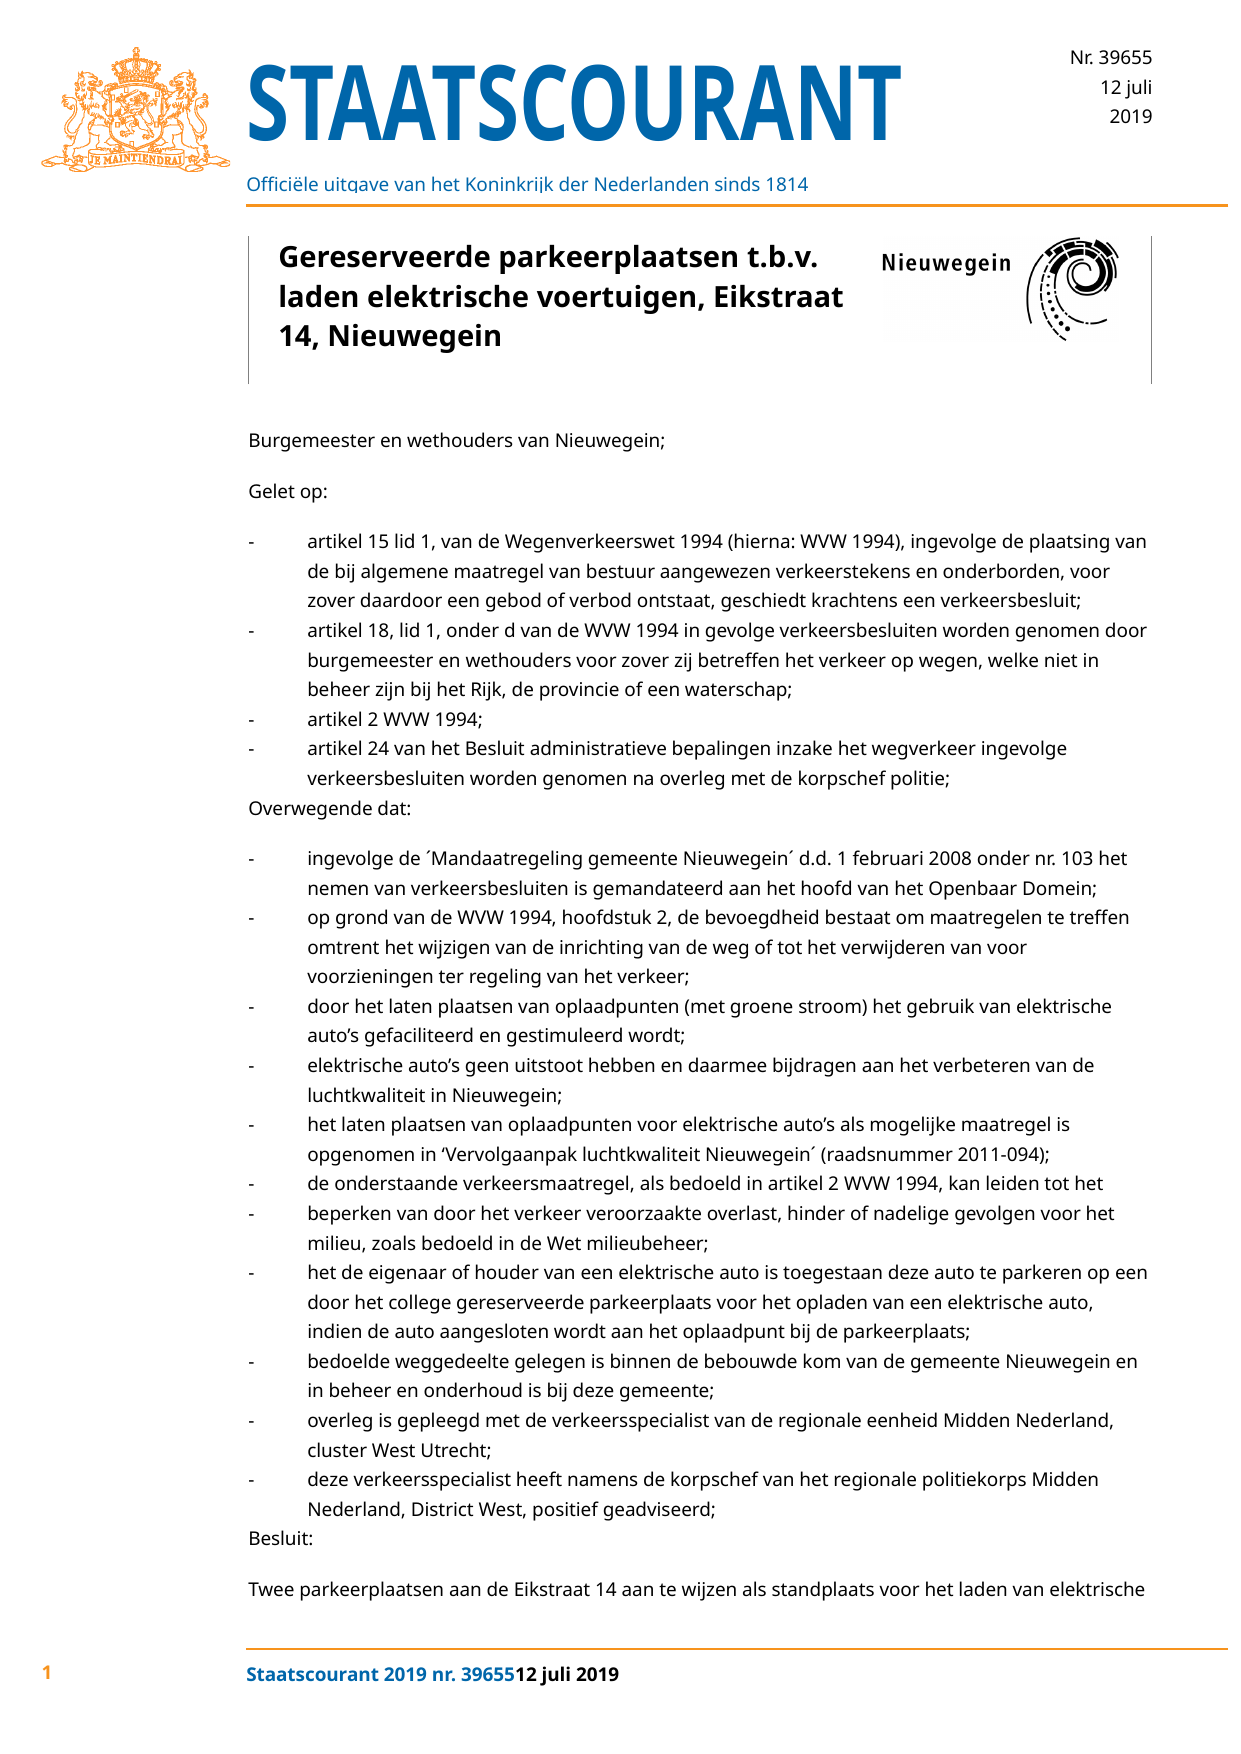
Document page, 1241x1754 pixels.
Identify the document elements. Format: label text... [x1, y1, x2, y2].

table_header [850, 236, 1151, 384]
list bedoelde weggedeelte gelegen is binnen de bebouwde kom van de gemeente Nieuwegein en in beheer en onderhoud is bij deze gemeente; [248, 1348, 1152, 1403]
list artikel 24 van het Besluit administratieve bepalingen inzake het wegverkeer ingevolge verkeersbesluiten worden genomen na overleg met de korpschef politie; [248, 736, 1152, 791]
list artikel 15 lid 1, van de Wegenverkeerswet 1994 (hierna: WVW 1994), ingevolge de plaatsing van de bij algemene maatregel van bestuur aangewezen verkeerstekens en onderborden, voor zover daardoor een gebod of verbod ontstaat, geschiedt krachtens een verkeersbesluit; [248, 528, 1152, 613]
list artikel 18, lid 1, onder d van de WVW 1994 in gevolge verkeersbesluiten worden genomen door burgemeester en wethouders voor zover zij betreffen het verkeer op wegen, welke niet in beheer zijn bij het Rijk, de provincie of een waterschap; [248, 617, 1152, 702]
list ingevolge de ´Mandaatregeling gemeente Nieuwegein´ d.d. 1 februari 2008 onder nr. 103 het nemen van verkeersbesluiten is gemandateerd aan het hoofd van het Openbaar Domein; [248, 845, 1152, 900]
picture [882, 236, 1119, 342]
picture [41, 47, 231, 172]
list op grond van de WVW 1994, hoofdstuk 2, de bevoegdheid bestaat om maatregelen te treffen omtrent het wijzigen van de inrichting van de weg of tot het verwijderen van voor voorzieningen ter regeling van het verkeer; [248, 904, 1152, 989]
list artikel 2 WVW 1994; [248, 706, 1152, 732]
list door het laten plaatsen van oplaadpunten (met groene stroom) het gebruik van elektrische auto’s gefaciliteerd en gestimuleerd wordt; [248, 993, 1152, 1048]
list het laten plaatsen van oplaadpunten voor elektrische auto’s als mogelijke maatregel is opgenomen in ‘Vervolgaanpak luchtkwaliteit Nieuwegein´ (raadsnummer 2011-094); [248, 1111, 1152, 1167]
list deze verkeersspecialist heeft namens de korpschef van het regionale politiekorps Midden Nederland, District West, positief geadviseerd; [248, 1466, 1152, 1522]
text Twee parkeerplaatsen aan de Eikstraat 14 aan te wijzen als standplaats voor het laden van elektrische [248, 1576, 1152, 1602]
list overleg is gepleegd met de verkeersspecialist van de regionale eenheid Midden Nederland, cluster West Utrecht; [248, 1407, 1152, 1462]
text Besluit: [248, 1526, 1152, 1551]
list de onderstaande verkeersmaatregel, als bedoeld in artikel 2 WVW 1994, kan leiden tot het [248, 1171, 1152, 1196]
list het de eigenaar of houder van een elektrische auto is toegestaan deze auto te parkeren op een door het college gereserveerde parkeerplaats voor het opladen van een elektrische auto, indien de auto aangesloten wordt aan het oplaadpunt bij de parkeerplaats; [248, 1259, 1152, 1344]
list beperken van door het verkeer veroorzaakte overlast, hinder of nadelige gevolgen voor het milieu, zoals bedoeld in de Wet milieubeheer; [248, 1200, 1152, 1255]
text Burgemeester en wethouders van Nieuwegein; [248, 428, 1152, 453]
table_header Gereserveerde parkeerplaatsen t.b.v. laden elektrische voertuigen, Eikstraat 14, Nieuwegein [249, 236, 850, 384]
list elektrische auto’s geen uitstoot hebben en daarmee bijdragen aan het verbeteren van de luchtkwaliteit in Nieuwegein; [248, 1052, 1152, 1107]
text Overwegende dat: [248, 795, 1152, 820]
text Gelet op: [248, 478, 1152, 504]
